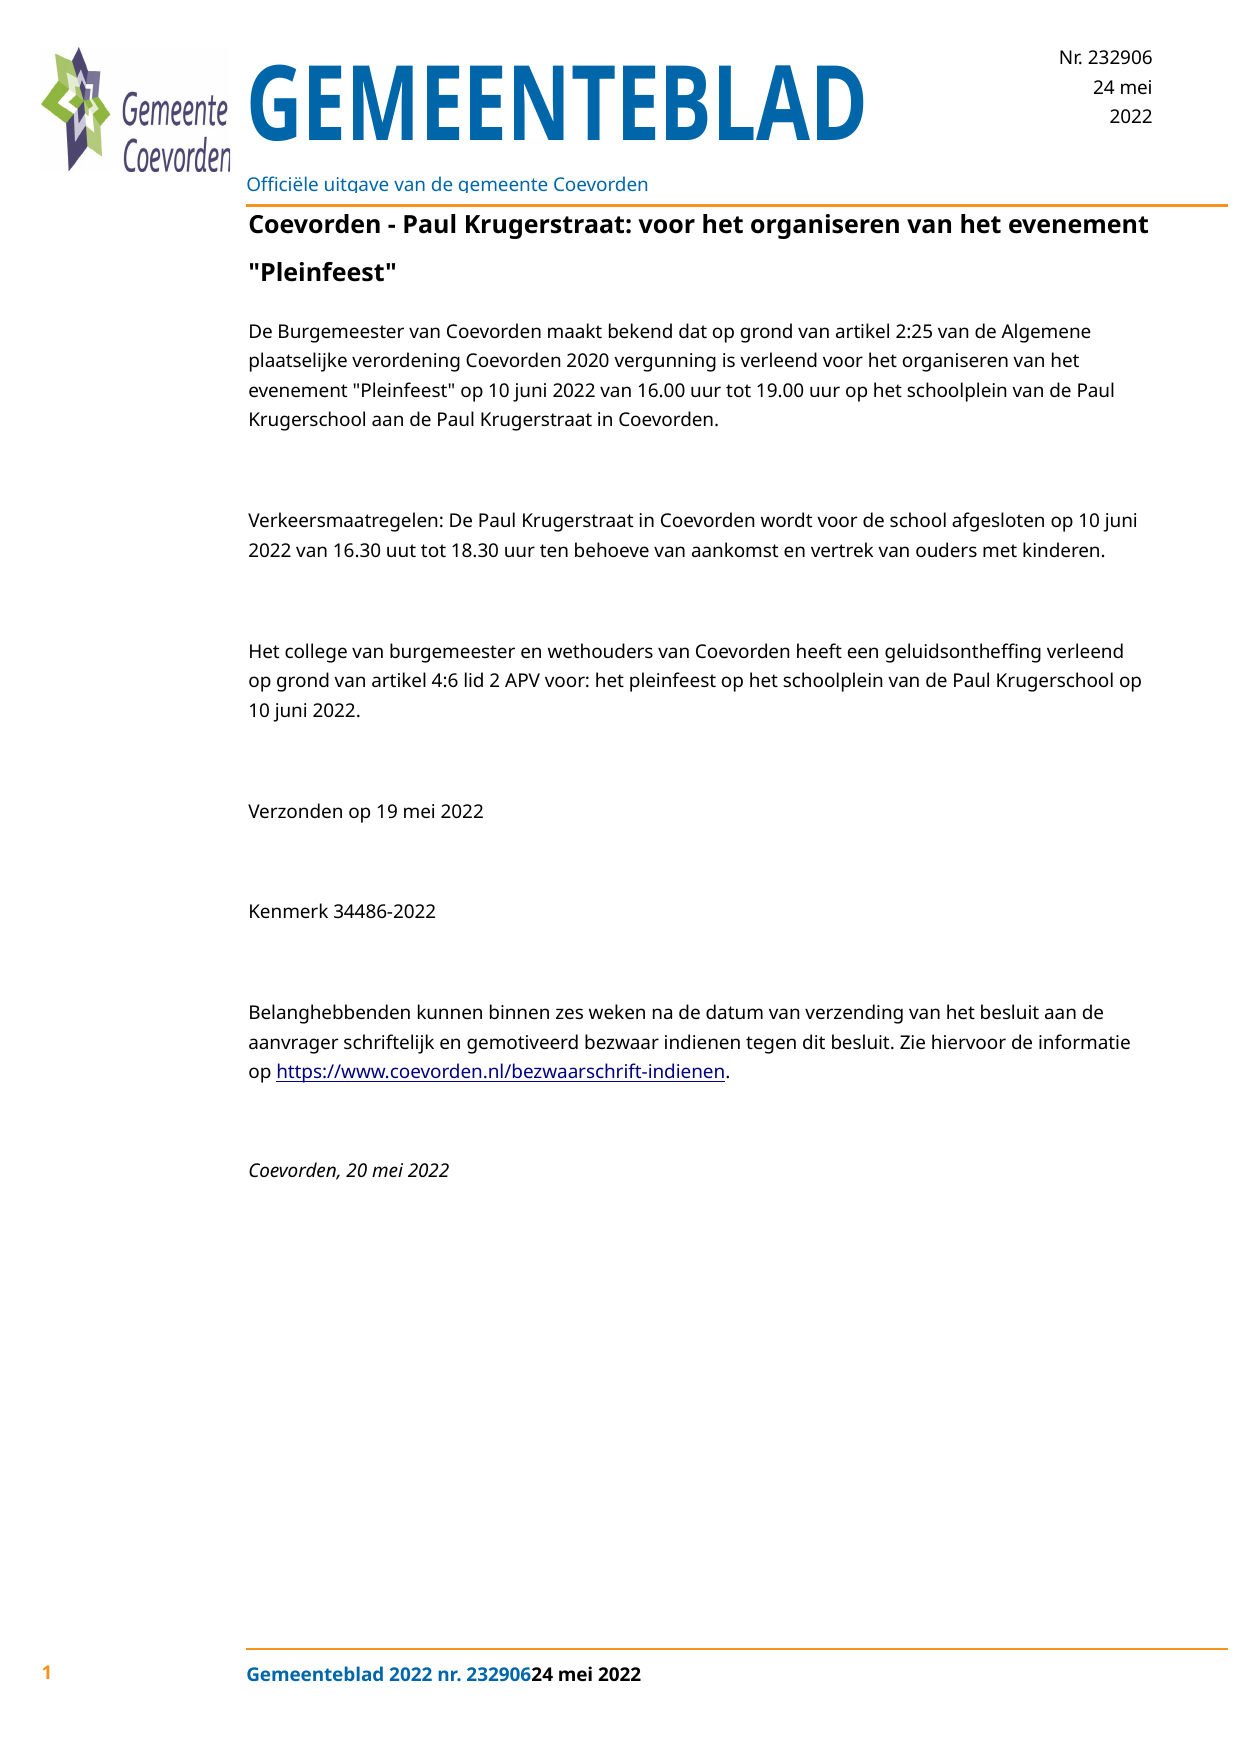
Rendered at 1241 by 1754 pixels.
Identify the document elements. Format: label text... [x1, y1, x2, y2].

text Kenmerk 34486-2022 [248, 899, 1152, 924]
text De Burgemeester van Coevorden maakt bekend dat op grond van artikel 2:25 van de Algemene plaatselijke verordening Coevorden 2020 vergunning is verleend voor het organiseren van het evenement "Pleinfeest" op 10 juni 2022 van 16.00 uur tot 19.00 uur op het schoolplein van de Paul Krugerschool aan de Paul Krugerstraat in Coevorden. [248, 318, 1152, 432]
text Het college van burgemeester en wethouders van Coevorden heeft een geluidsontheffing verleend op grond van artikel 4:6 lid 2 APV voor: het pleinfeest op het schoolplein van de Paul Krugerschool op 10 juni 2022. [248, 638, 1152, 723]
text Verkeersmaatregelen: De Paul Krugerstraat in Coevorden wordt voor de school afgesloten op 10 juni 2022 van 16.30 uut tot 18.30 uur ten behoeve van aankomst en vertrek van ouders met kinderen. [248, 507, 1152, 563]
text Belanghebbenden kunnen binnen zes weken na de datum van verzending van het besluit aan de aanvrager schriftelijk en gemotiveerd bezwaar indienen tegen dit besluit. Zie hiervoor de informatie op https://www.coevorden.nl/bezwaarschrift-indienen. [248, 999, 1152, 1084]
text Verzonden op 19 mei 2022 [248, 798, 1152, 824]
text Coevorden - Paul Krugerstraat: voor het organiseren van het evenement "Pleinfeest" [248, 207, 1152, 288]
picture [41, 47, 231, 172]
text Coevorden, 20 mei 2022 [248, 1157, 1152, 1183]
